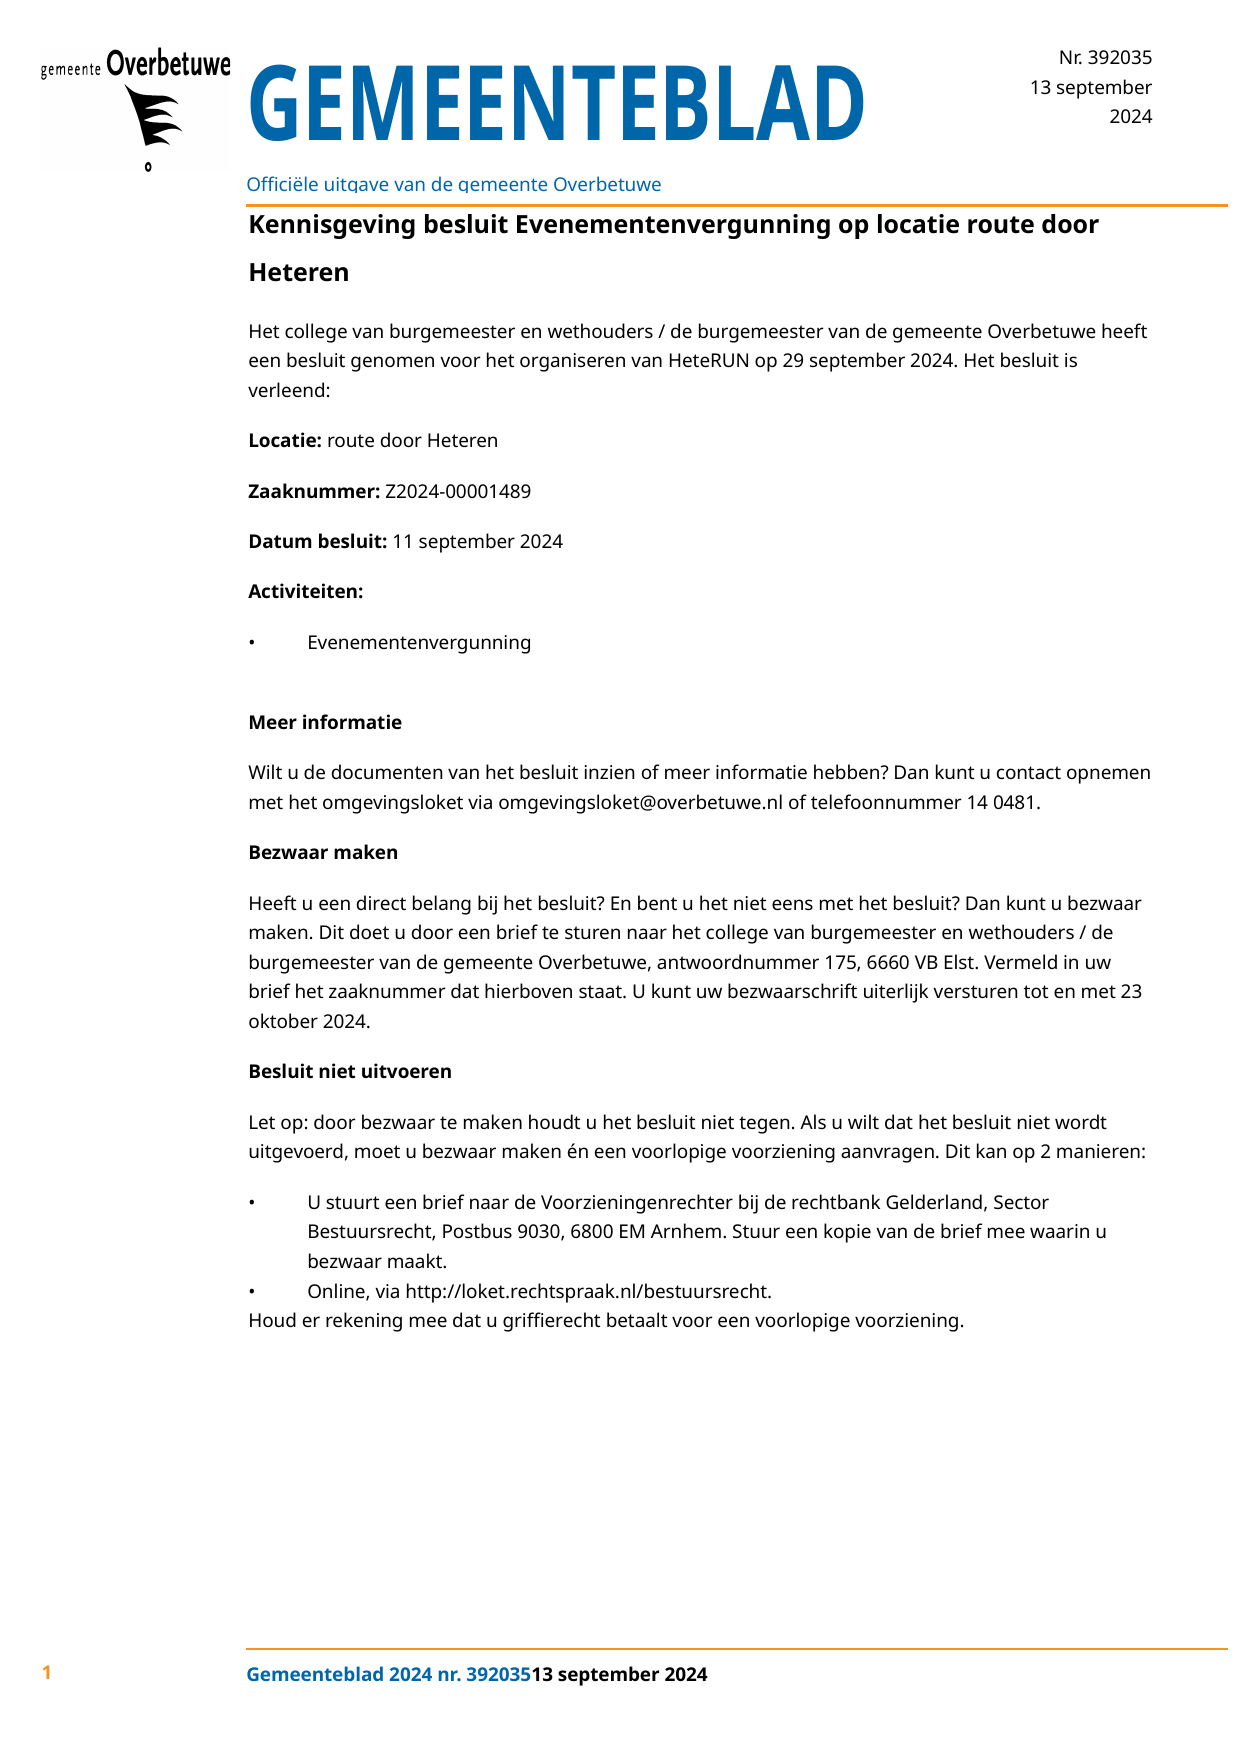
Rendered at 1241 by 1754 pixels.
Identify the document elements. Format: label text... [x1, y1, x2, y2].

text Zaaknummer: Z2024-00001489 [248, 478, 1152, 504]
text Activiteiten: [248, 579, 1152, 604]
text Wilt u de documenten van het besluit inzien of meer informatie hebben? Dan kunt u contact opnemen met het omgevingsloket via omgevingsloket@overbetuwe.nl of telefoonnummer 14 0481. [248, 759, 1152, 815]
list U stuurt een brief naar de Voorzieningenrechter bij de rechtbank Gelderland, Sector Bestuursrecht, Postbus 9030, 6800 EM Arnhem. Stuur een kopie van de brief mee waarin u bezwaar maakt. [248, 1189, 1152, 1274]
text Besluit niet uitvoeren [248, 1059, 1152, 1084]
text Locatie: route door Heteren [248, 427, 1152, 453]
text Kennisgeving besluit Evenementenvergunning op locatie route door Heteren [248, 207, 1152, 288]
list Online, via http://loket.rechtspraak.nl/bestuursrecht. [248, 1278, 1152, 1304]
text Datum besluit: 11 september 2024 [248, 528, 1152, 554]
text Meer informatie [248, 709, 1152, 735]
list Evenementenvergunning [248, 629, 1152, 655]
picture [41, 47, 231, 172]
text Houd er rekening mee dat u griffierecht betaalt voor een voorlopige voorziening. [248, 1307, 1152, 1333]
text Heeft u een direct belang bij het besluit? En bent u het niet eens met het besluit? Dan kunt u bezwaar maken. Dit doet u door een brief te sturen naar het college van burgemeester en wethouders / de burgemeester van de gemeente Overbetuwe, antwoordnummer 175, 6660 VB Elst. Vermeld in uw brief het zaaknummer dat hierboven staat. U kunt uw bezwaarschrift uiterlijk versturen tot en met 23 oktober 2024. [248, 890, 1152, 1034]
text Bezwaar maken [248, 839, 1152, 865]
text Het college van burgemeester en wethouders / de burgemeester van de gemeente Overbetuwe heeft een besluit genomen voor het organiseren van HeteRUN op 29 september 2024. Het besluit is verleend: [248, 318, 1152, 403]
text Let op: door bezwaar te maken houdt u het besluit niet tegen. Als u wilt dat het besluit niet wordt uitgevoerd, moet u bezwaar maken én een voorlopige voorziening aanvragen. Dit kan op 2 manieren: [248, 1109, 1152, 1164]
